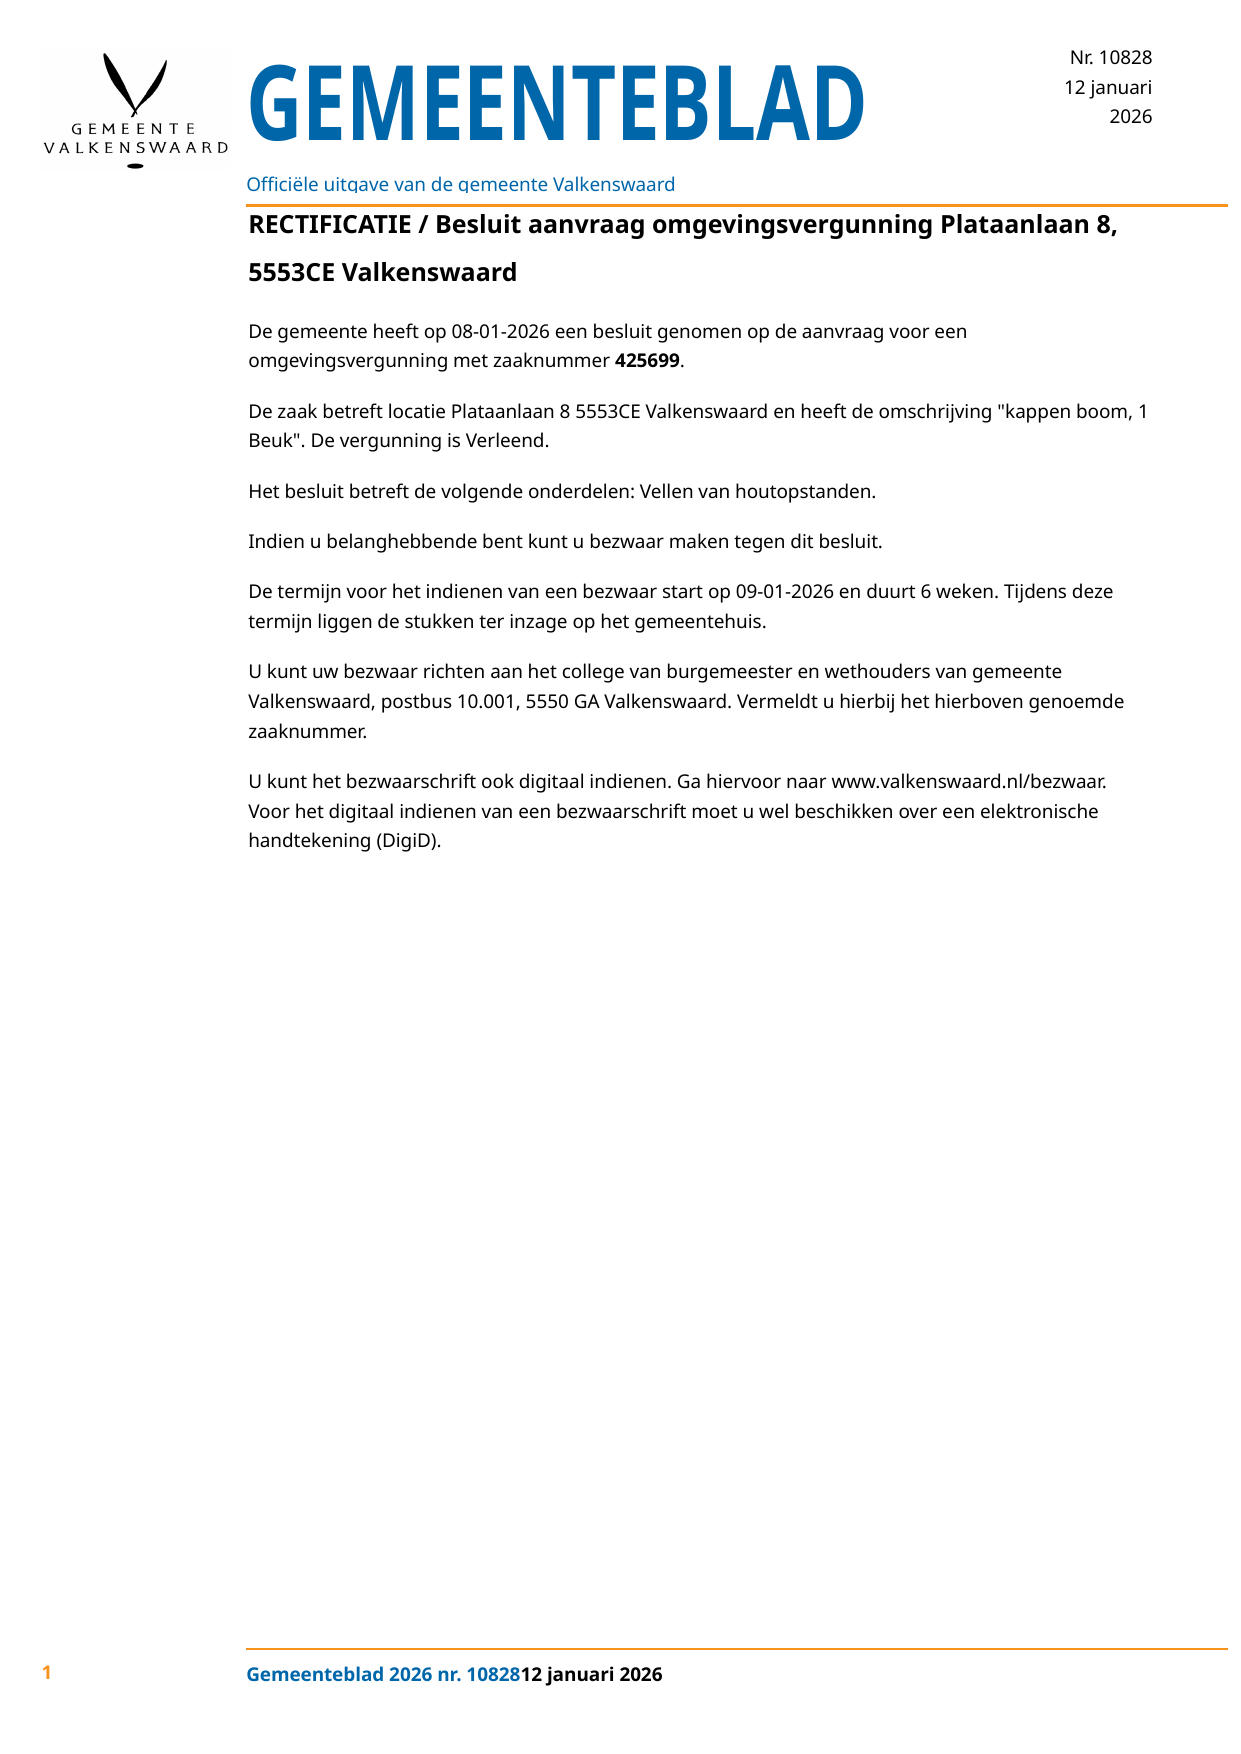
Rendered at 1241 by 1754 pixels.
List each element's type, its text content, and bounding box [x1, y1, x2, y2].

text Indien u belanghebbende bent kunt u bezwaar maken tegen dit besluit. [248, 528, 1152, 554]
text De termijn voor het indienen van een bezwaar start op 09-01-2026 en duurt 6 weken. Tijdens deze termijn liggen de stukken ter inzage op het gemeentehuis. [248, 579, 1152, 634]
picture [41, 47, 231, 172]
text De zaak betreft locatie Plataanlaan 8 5553CE Valkenswaard en heeft de omschrijving "kappen boom, 1 Beuk". De vergunning is Verleend. [248, 398, 1152, 453]
text Het besluit betreft de volgende onderdelen: Vellen van houtopstanden. [248, 478, 1152, 504]
text U kunt het bezwaarschrift ook digitaal indienen. Ga hiervoor naar www.valkenswaard.nl/bezwaar. Voor het digitaal indienen van een bezwaarschrift moet u wel beschikken over een elektronische handtekening (DigiD). [248, 768, 1152, 853]
text De gemeente heeft op 08-01-2026 een besluit genomen op de aanvraag voor een omgevingsvergunning met zaaknummer 425699. [248, 318, 1152, 373]
text RECTIFICATIE / Besluit aanvraag omgevingsvergunning Plataanlaan 8, 5553CE Valkenswaard [248, 207, 1152, 288]
text U kunt uw bezwaar richten aan het college van burgemeester en wethouders van gemeente Valkenswaard, postbus 10.001, 5550 GA Valkenswaard. Vermeldt u hierbij het hierboven genoemde zaaknummer. [248, 659, 1152, 744]
